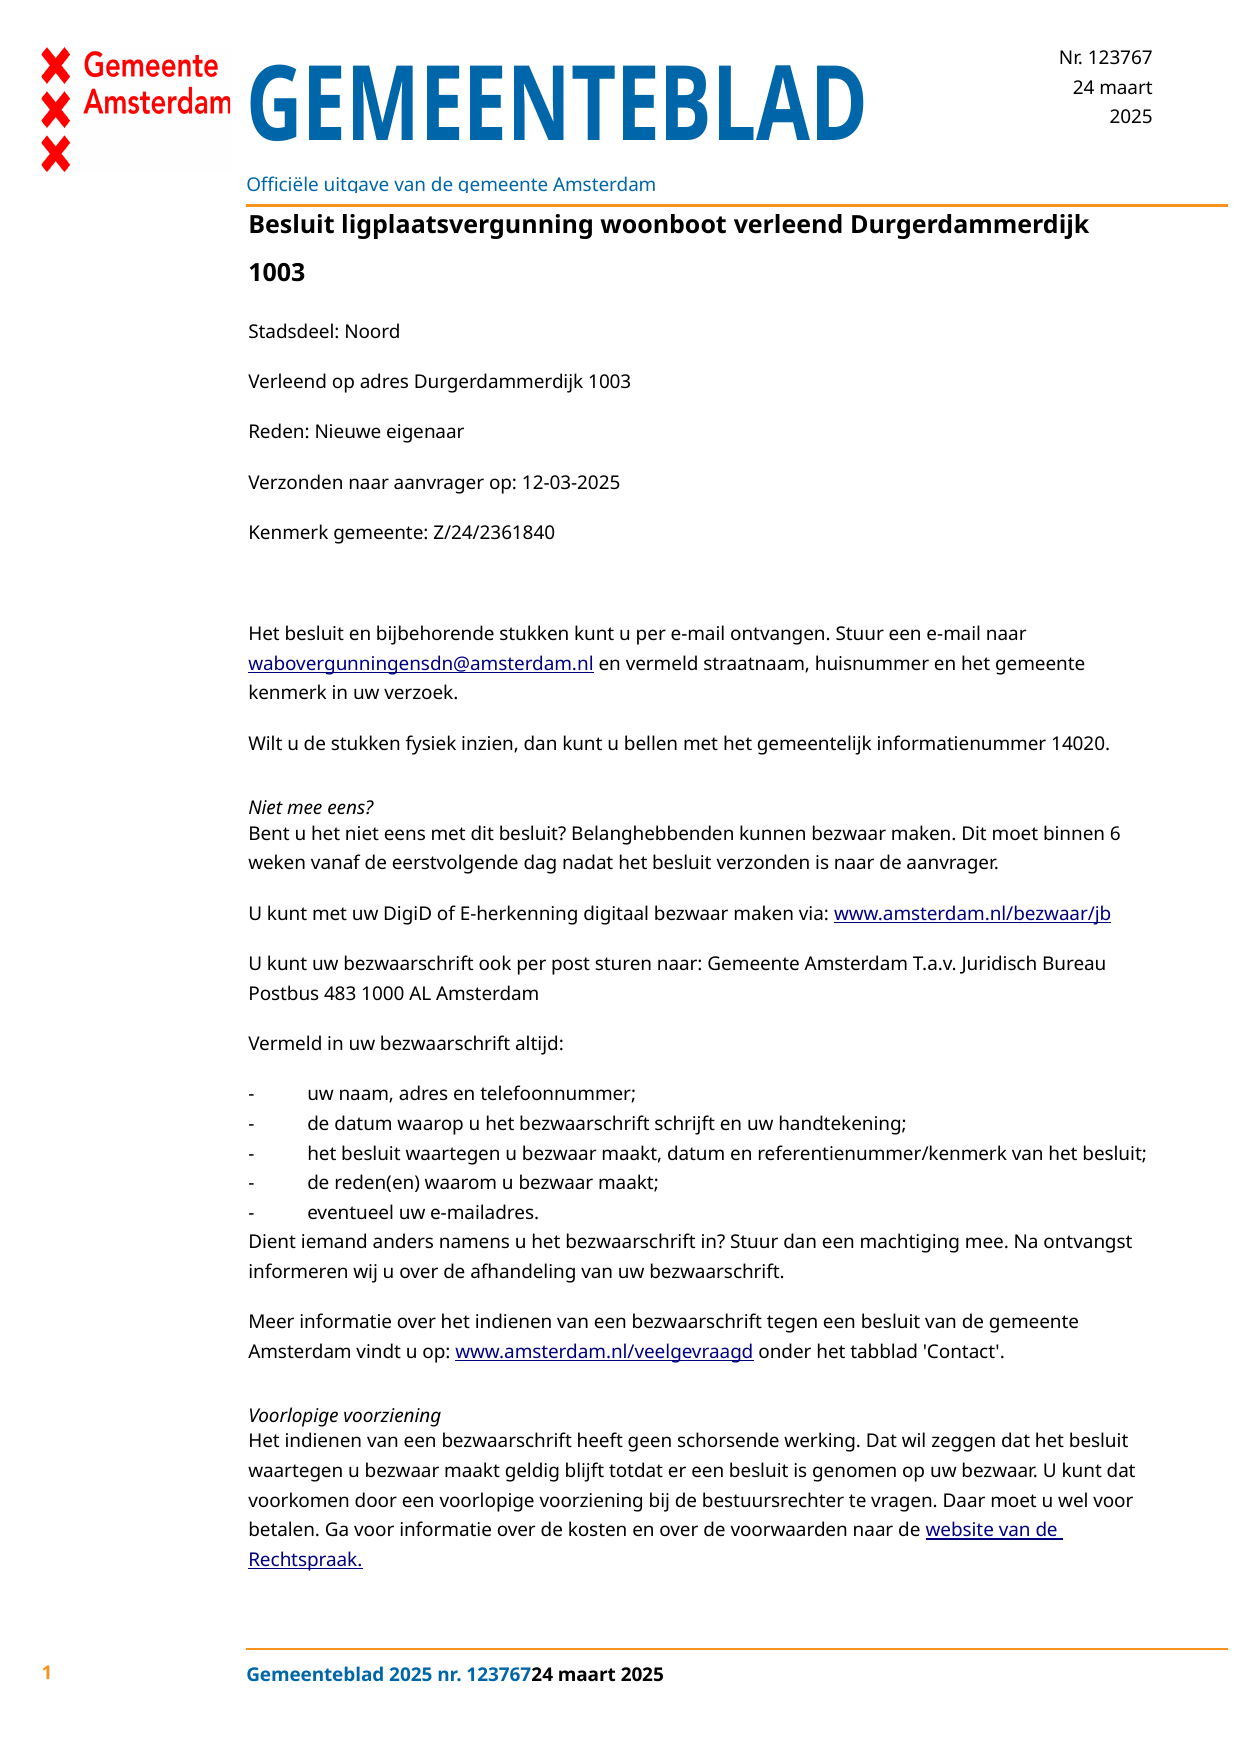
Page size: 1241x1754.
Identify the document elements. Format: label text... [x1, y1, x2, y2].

text Vermeld in uw bezwaarschrift altijd: [248, 1030, 1152, 1056]
text Het indienen van een bezwaarschrift heeft geen schorsende werking. Dat wil zeggen dat het besluit waartegen u bezwaar maakt geldig blijft totdat er een besluit is genomen op uw bezwaar. U kunt dat voorkomen door een voorlopige voorziening bij de bestuursrechter te vragen. Daar moet u wel voor betalen. Ga voor informatie over de kosten en over de voorwaarden naar de website van de Rechtspraak. [248, 1428, 1152, 1572]
text Wilt u de stukken fysiek inzien, dan kunt u bellen met het gemeentelijk informatienummer 14020. [248, 730, 1152, 756]
list uw naam, adres en telefoonnummer; [248, 1081, 1152, 1106]
text Verzonden naar aanvrager op: 12-03-2025 [248, 469, 1152, 495]
text Meer informatie over het indienen van een bezwaarschrift tegen een besluit van de gemeente Amsterdam vindt u op: www.amsterdam.nl/veelgevraagd onder het tabblad 'Contact'. [248, 1308, 1152, 1364]
text Voorlopige voorziening [248, 1402, 1152, 1428]
text U kunt uw bezwaarschrift ook per post sturen naar: Gemeente Amsterdam T.a.v. Juridisch Bureau Postbus 483 1000 AL Amsterdam [248, 950, 1152, 1005]
text Het besluit en bijbehorende stukken kunt u per e-mail ontvangen. Stuur een e-mail naar wabovergunningensdn@amsterdam.nl en vermeld straatnaam, huisnummer en het gemeente kenmerk in uw verzoek. [248, 620, 1152, 705]
text Bent u het niet eens met dit besluit? Belanghebbenden kunnen bezwaar maken. Dit moet binnen 6 weken vanaf de eerstvolgende dag nadat het besluit verzonden is naar de aanvrager. [248, 820, 1152, 875]
text Verleend op adres Durgerdammerdijk 1003 [248, 368, 1152, 394]
text Dient iemand anders namens u het bezwaarschrift in? Stuur dan een machtiging mee. Na ontvangst informeren wij u over de afhandeling van uw bezwaarschrift. [248, 1228, 1152, 1284]
text U kunt met uw DigiD of E-herkenning digitaal bezwaar maken via: www.amsterdam.nl/bezwaar/jb [248, 900, 1152, 925]
text Kenmerk gemeente: Z/24/2361840 [248, 519, 1152, 545]
list het besluit waartegen u bezwaar maakt, datum en referentienummer/kenmerk van het besluit; [248, 1140, 1152, 1165]
text Reden: Nieuwe eigenaar [248, 419, 1152, 444]
list de reden(en) waarom u bezwaar maakt; [248, 1169, 1152, 1195]
text Besluit ligplaatsvergunning woonboot verleend Durgerdammerdijk 1003 [248, 207, 1152, 288]
list de datum waarop u het bezwaarschrift schrijft en uw handtekening; [248, 1110, 1152, 1136]
text Niet mee eens? [248, 794, 1152, 820]
picture [41, 47, 231, 172]
text Stadsdeel: Noord [248, 318, 1152, 344]
list eventueel uw e-mailadres. [248, 1199, 1152, 1224]
